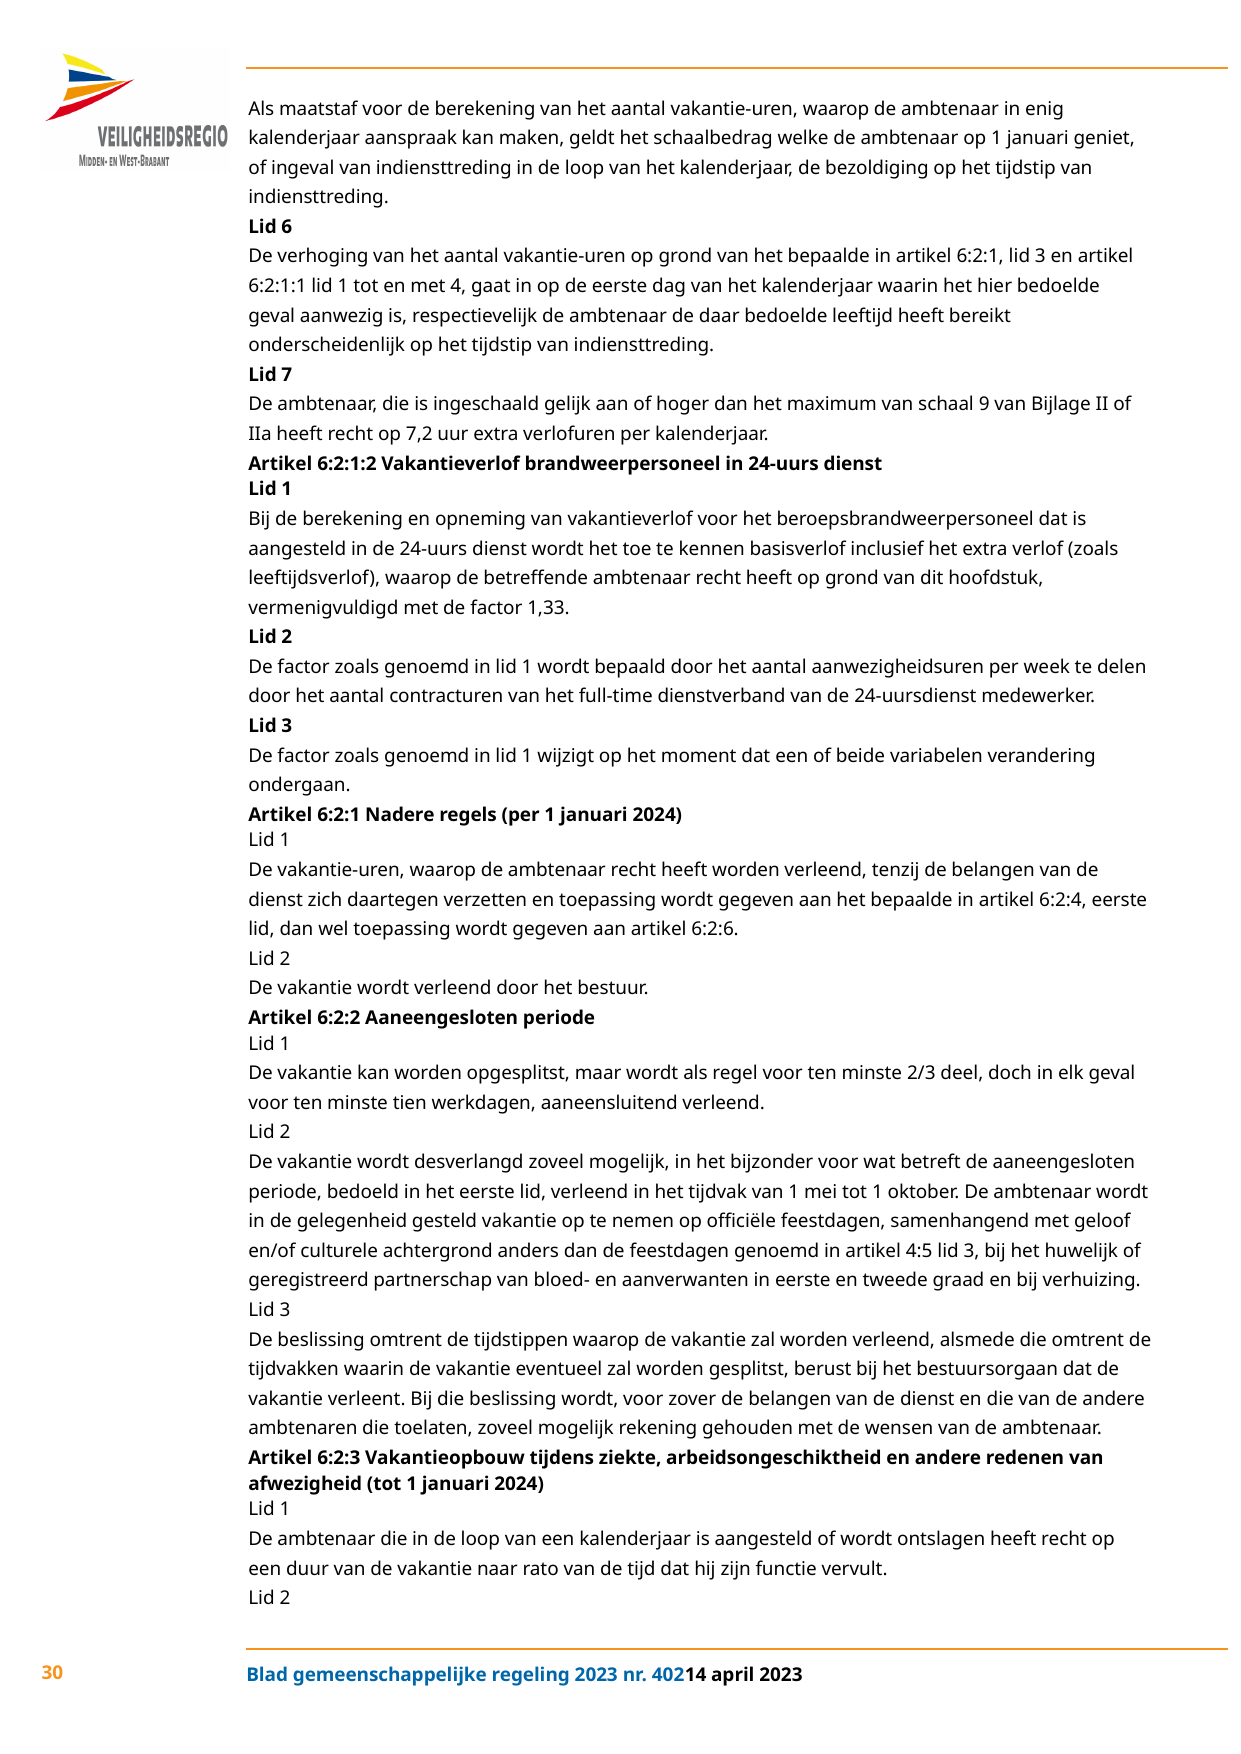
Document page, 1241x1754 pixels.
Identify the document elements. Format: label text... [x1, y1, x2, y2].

text Bij de berekening en opneming van vakantieverlof voor het beroepsbrandweerpersoneel dat is aangesteld in de 24-uurs dienst wordt het toe te kennen basisverlof inclusief het extra verlof (zoals leeftijdsverlof), waarop de betreffende ambtenaar recht heeft op grond van dit hoofdstuk, vermenigvuldigd met de factor 1,33. [248, 505, 1152, 619]
text De vakantie kan worden opgesplitst, maar wordt als regel voor ten minste 2/3 deel, doch in elk geval voor ten minste tien werkdagen, aaneensluitend verleend. [248, 1059, 1152, 1115]
text De vakantie wordt verleend door het bestuur. [248, 974, 1152, 1000]
text Artikel 6:2:1:2 Vakantieverlof brandweerpersoneel in 24-uurs dienst [248, 450, 1152, 476]
text De vakantie-uren, waarop de ambtenaar recht heeft worden verleend, tenzij de belangen van de dienst zich daartegen verzetten en toepassing wordt gegeven aan het bepaalde in artikel 6:2:4, eerste lid, dan wel toepassing wordt gegeven aan artikel 6:2:6. [248, 856, 1152, 941]
picture [41, 47, 231, 172]
text Lid 2 [248, 1584, 1152, 1610]
text Lid 1 [248, 476, 1152, 501]
text Artikel 6:2:1 Nadere regels (per 1 januari 2024) [248, 801, 1152, 827]
text De factor zoals genoemd in lid 1 wijzigt op het moment dat een of beide variabelen verandering ondergaan. [248, 742, 1152, 797]
text De factor zoals genoemd in lid 1 wordt bepaald door het aantal aanwezigheidsuren per week te delen door het aantal contracturen van het full-time dienstverband van de 24-uursdienst medewerker. [248, 653, 1152, 708]
text De verhoging van het aantal vakantie-uren op grond van het bepaalde in artikel 6:2:1, lid 3 en artikel 6:2:1:1 lid 1 tot en met 4, gaat in op de eerste dag van het kalenderjaar waarin het hier bedoelde geval aanwezig is, respectievelijk de ambtenaar de daar bedoelde leeftijd heeft bereikt onderscheidenlijk op het tijdstip van indiensttreding. [248, 243, 1152, 357]
text Lid 1 [248, 1030, 1152, 1056]
text Lid 2 [248, 1119, 1152, 1144]
text Lid 2 [248, 945, 1152, 971]
text Lid 3 [248, 712, 1152, 738]
text Artikel 6:2:3 Vakantieopbouw tijdens ziekte, arbeidsongeschiktheid en andere redenen van afwezigheid (tot 1 januari 2024) [248, 1444, 1152, 1496]
text Lid 3 [248, 1296, 1152, 1322]
text De ambtenaar die in de loop van een kalenderjaar is aangesteld of wordt ontslagen heeft recht op een duur van de vakantie naar rato van de tijd dat hij zijn functie vervult. [248, 1525, 1152, 1580]
text Lid 7 [248, 361, 1152, 387]
text Lid 2 [248, 623, 1152, 649]
text De beslissing omtrent de tijdstippen waarop de vakantie zal worden verleend, alsmede die omtrent de tijdvakken waarin de vakantie eventueel zal worden gesplitst, berust bij het bestuursorgaan dat de vakantie verleent. Bij die beslissing wordt, voor zover de belangen van de dienst en die van de andere ambtenaren die toelaten, zoveel mogelijk rekening gehouden met de wensen van de ambtenaar. [248, 1326, 1152, 1440]
text Artikel 6:2:2 Aaneengesloten periode [248, 1004, 1152, 1030]
text Als maatstaf voor de berekening van het aantal vakantie-uren, waarop de ambtenaar in enig kalenderjaar aanspraak kan maken, geldt het schaalbedrag welke de ambtenaar op 1 januari geniet, of ingeval van indiensttreding in de loop van het kalenderjaar, de bezoldiging op het tijdstip van indiensttreding. [248, 95, 1152, 209]
text Lid 1 [248, 827, 1152, 852]
text De vakantie wordt desverlangd zoveel mogelijk, in het bijzonder voor wat betreft de aaneengesloten periode, bedoeld in het eerste lid, verleend in het tijdvak van 1 mei tot 1 oktober. De ambtenaar wordt in de gelegenheid gesteld vakantie op te nemen op officiële feestdagen, samenhangend met geloof en/of culturele achtergrond anders dan de feestdagen genoemd in artikel 4:5 lid 3, bij het huwelijk of geregistreerd partnerschap van bloed- en aanverwanten in eerste en tweede graad en bij verhuizing. [248, 1148, 1152, 1292]
text Lid 1 [248, 1496, 1152, 1521]
text Lid 6 [248, 213, 1152, 239]
text De ambtenaar, die is ingeschaald gelijk aan of hoger dan het maximum van schaal 9 van Bijlage II of IIa heeft recht op 7,2 uur extra verlofuren per kalenderjaar. [248, 391, 1152, 446]
